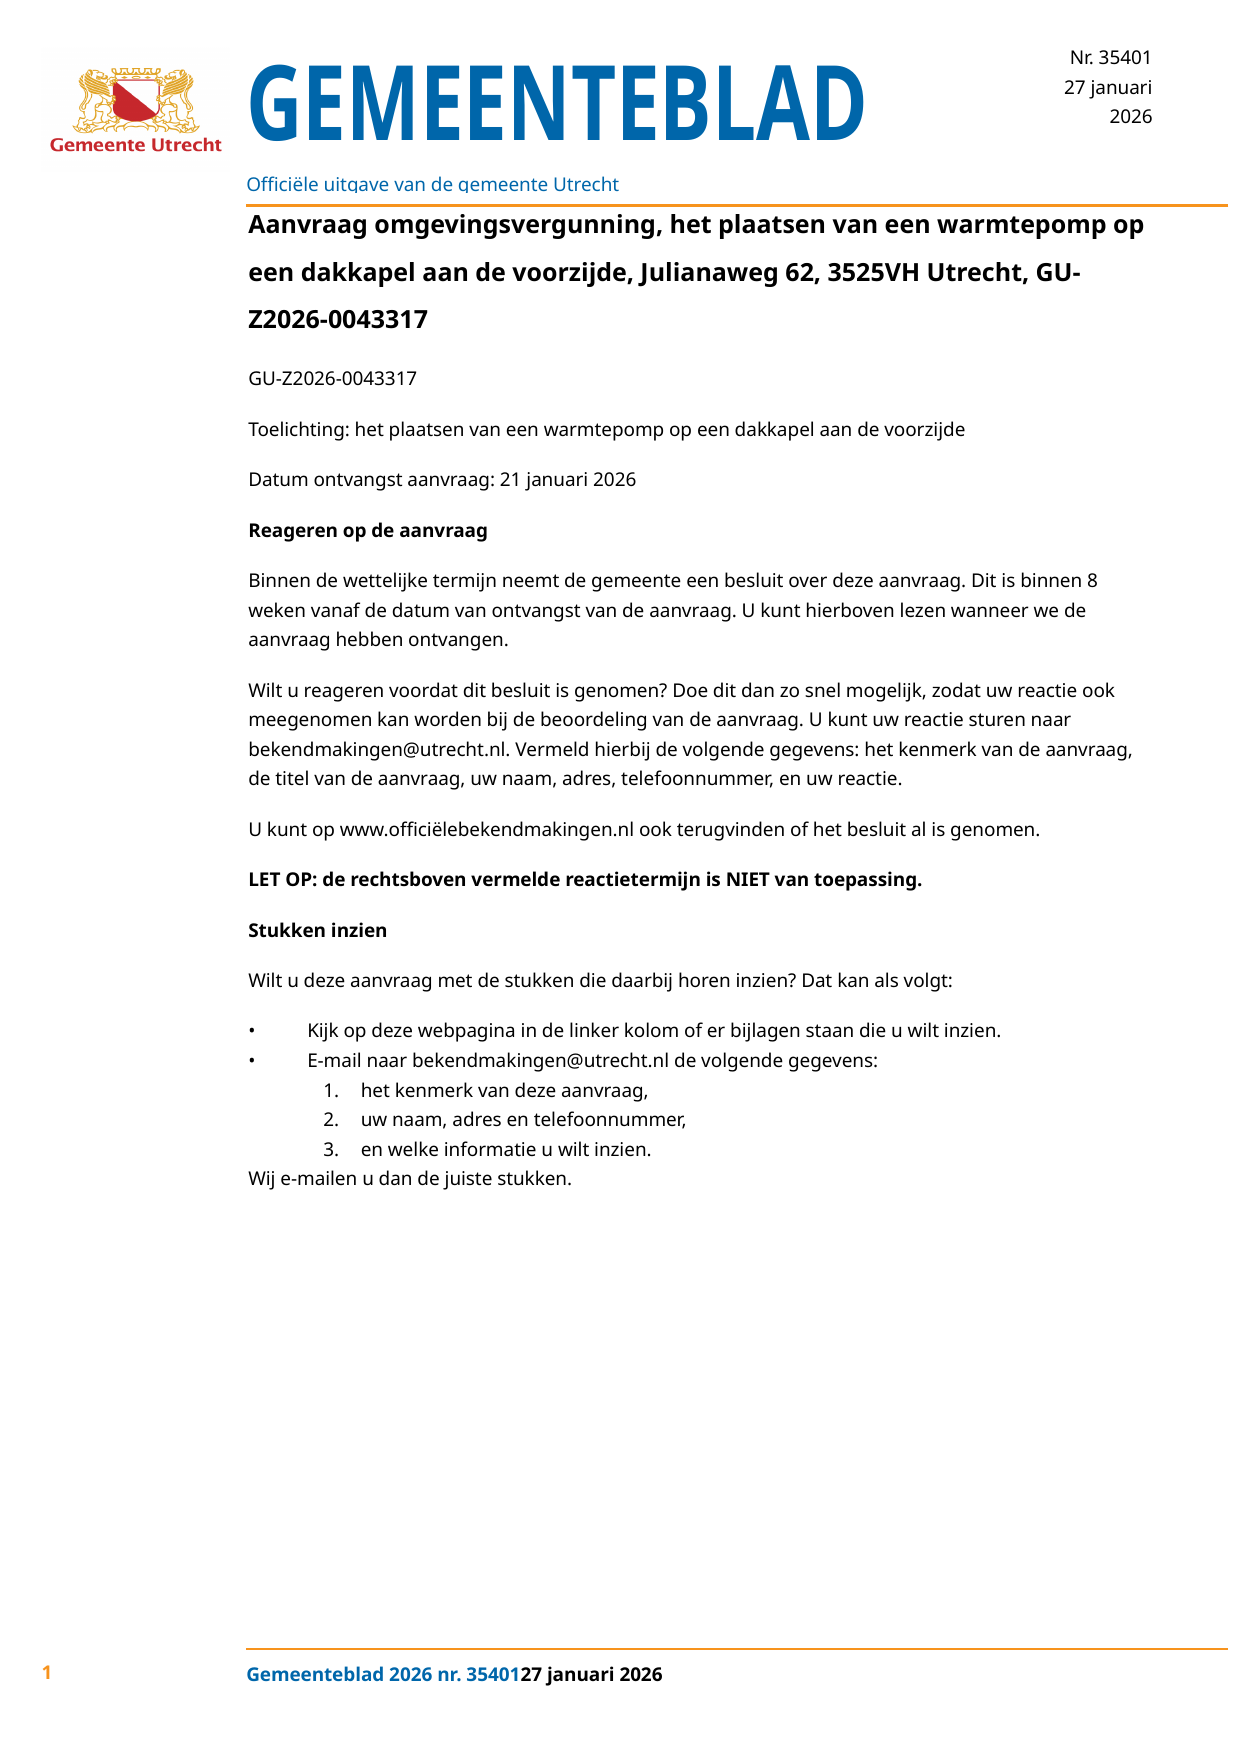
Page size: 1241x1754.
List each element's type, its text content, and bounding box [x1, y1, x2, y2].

text Datum ontvangst aanvraag: 21 januari 2026 [248, 466, 1152, 492]
text LET OP: de rechtsboven vermelde reactietermijn is NIET van toepassing. [248, 866, 1152, 892]
list en welke informatie u wilt inzien. [323, 1136, 1152, 1162]
list uw naam, adres en telefoonnummer, [323, 1106, 1152, 1132]
text GU-Z2026-0043317 [248, 366, 1152, 391]
text Stukken inzien [248, 917, 1152, 942]
text Aanvraag omgevingsvergunning, het plaatsen van een warmtepomp op een dakkapel aan de voorzijde, Julianaweg 62, 3525VH Utrecht, GU-Z2026-0043317 [248, 207, 1152, 336]
text Wilt u deze aanvraag met de stukken die daarbij horen inzien? Dat kan als volgt: [248, 967, 1152, 993]
text Reageren op de aanvraag [248, 517, 1152, 542]
text Toelichting: het plaatsen van een warmtepomp op een dakkapel aan de voorzijde [248, 416, 1152, 442]
text U kunt op www.officiëlebekendmakingen.nl ook terugvinden of het besluit al is genomen. [248, 816, 1152, 842]
list Kijk op deze webpagina in de linker kolom of er bijlagen staan die u wilt inzien. [248, 1018, 1152, 1043]
text Wilt u reageren voordat dit besluit is genomen? Doe dit dan zo snel mogelijk, zodat uw reactie ook meegenomen kan worden bij de beoordeling van de aanvraag. U kunt uw reactie sturen naar bekendmakingen@utrecht.nl. Vermeld hierbij de volgende gegevens: het kenmerk van de aanvraag, de titel van de aanvraag, uw naam, adres, telefoonnummer, en uw reactie. [248, 677, 1152, 791]
picture [41, 47, 231, 172]
list E-mail naar bekendmakingen@utrecht.nl de volgende gegevens: [248, 1047, 1152, 1073]
list het kenmerk van deze aanvraag, [323, 1077, 1152, 1102]
text Binnen de wettelijke termijn neemt de gemeente een besluit over deze aanvraag. Dit is binnen 8 weken vanaf de datum van ontvangst van de aanvraag. U kunt hierboven lezen wanneer we de aanvraag hebben ontvangen. [248, 567, 1152, 652]
text Wij e-mailen u dan de juiste stukken. [248, 1166, 1152, 1191]
